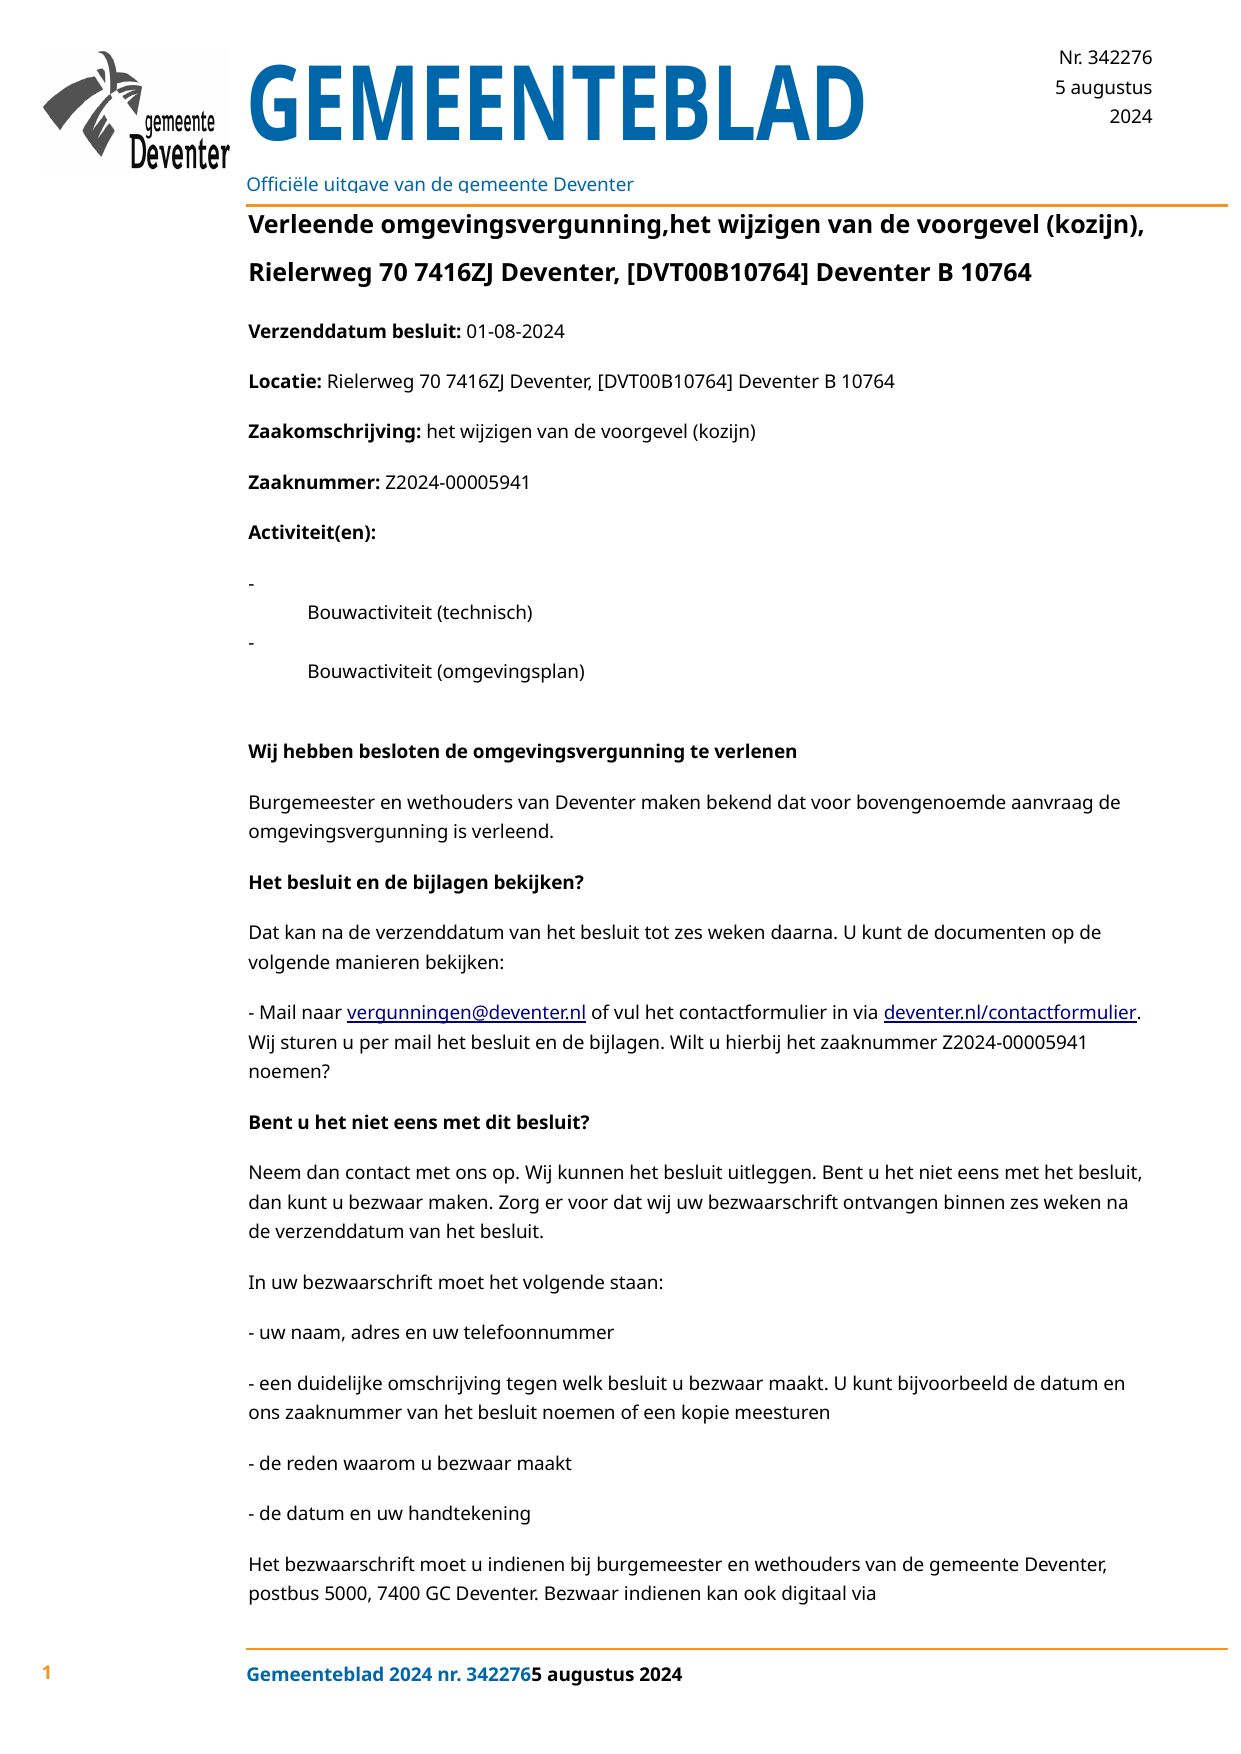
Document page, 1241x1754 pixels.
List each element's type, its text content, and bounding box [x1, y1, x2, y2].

list Bouwactiviteit (technisch) [248, 599, 1152, 625]
text Dat kan na de verzenddatum van het besluit tot zes weken daarna. U kunt de documenten op de volgende manieren bekijken: [248, 919, 1152, 975]
text - de reden waarom u bezwaar maakt [248, 1450, 1152, 1476]
list Bouwactiviteit (omgevingsplan) [248, 659, 1152, 684]
text Zaaknummer: Z2024-00005941 [248, 469, 1152, 495]
text - uw naam, adres en uw telefoonnummer [248, 1319, 1152, 1345]
text Burgemeester en wethouders van Deventer maken bekend dat voor bovengenoemde aanvraag de omgevingsvergunning is verleend. [248, 789, 1152, 844]
text - een duidelijke omschrijving tegen welk besluit u bezwaar maakt. U kunt bijvoorbeeld de datum en ons zaaknummer van het besluit noemen of een kopie meesturen [248, 1370, 1152, 1425]
text - Mail naar vergunningen@deventer.nl of vul het contactformulier in via deventer.nl/contactformulier. Wij sturen u per mail het besluit en de bijlagen. Wilt u hierbij het zaaknummer Z2024-00005941 noemen? [248, 999, 1152, 1084]
text - de datum en uw handtekening [248, 1500, 1152, 1526]
text In uw bezwaarschrift moet het volgende staan: [248, 1269, 1152, 1295]
text Activiteit(en): [248, 519, 1152, 545]
text Neem dan contact met ons op. Wij kunnen het besluit uitleggen. Bent u het niet eens met het besluit, dan kunt u bezwaar maken. Zorg er voor dat wij uw bezwaarschrift ontvangen binnen zes weken na de verzenddatum van het besluit. [248, 1159, 1152, 1244]
text Locatie: Rielerweg 70 7416ZJ Deventer, [DVT00B10764] Deventer B 10764 [248, 368, 1152, 394]
text Verleende omgevingsvergunning,het wijzigen van de voorgevel (kozijn), Rielerweg 70 7416ZJ Deventer, [DVT00B10764] Deventer B 10764 [248, 207, 1152, 288]
text Zaakomschrijving: het wijzigen van de voorgevel (kozijn) [248, 419, 1152, 444]
text Bent u het niet eens met dit besluit? [248, 1109, 1152, 1135]
text Het besluit en de bijlagen bekijken? [248, 869, 1152, 895]
text Verzenddatum besluit: 01-08-2024 [248, 318, 1152, 344]
text Wij hebben besloten de omgevingsvergunning te verlenen [248, 739, 1152, 764]
picture [41, 47, 231, 172]
text Het bezwaarschrift moet u indienen bij burgemeester en wethouders van de gemeente Deventer, postbus 5000, 7400 GC Deventer. Bezwaar indienen kan ook digitaal via [248, 1551, 1152, 1606]
